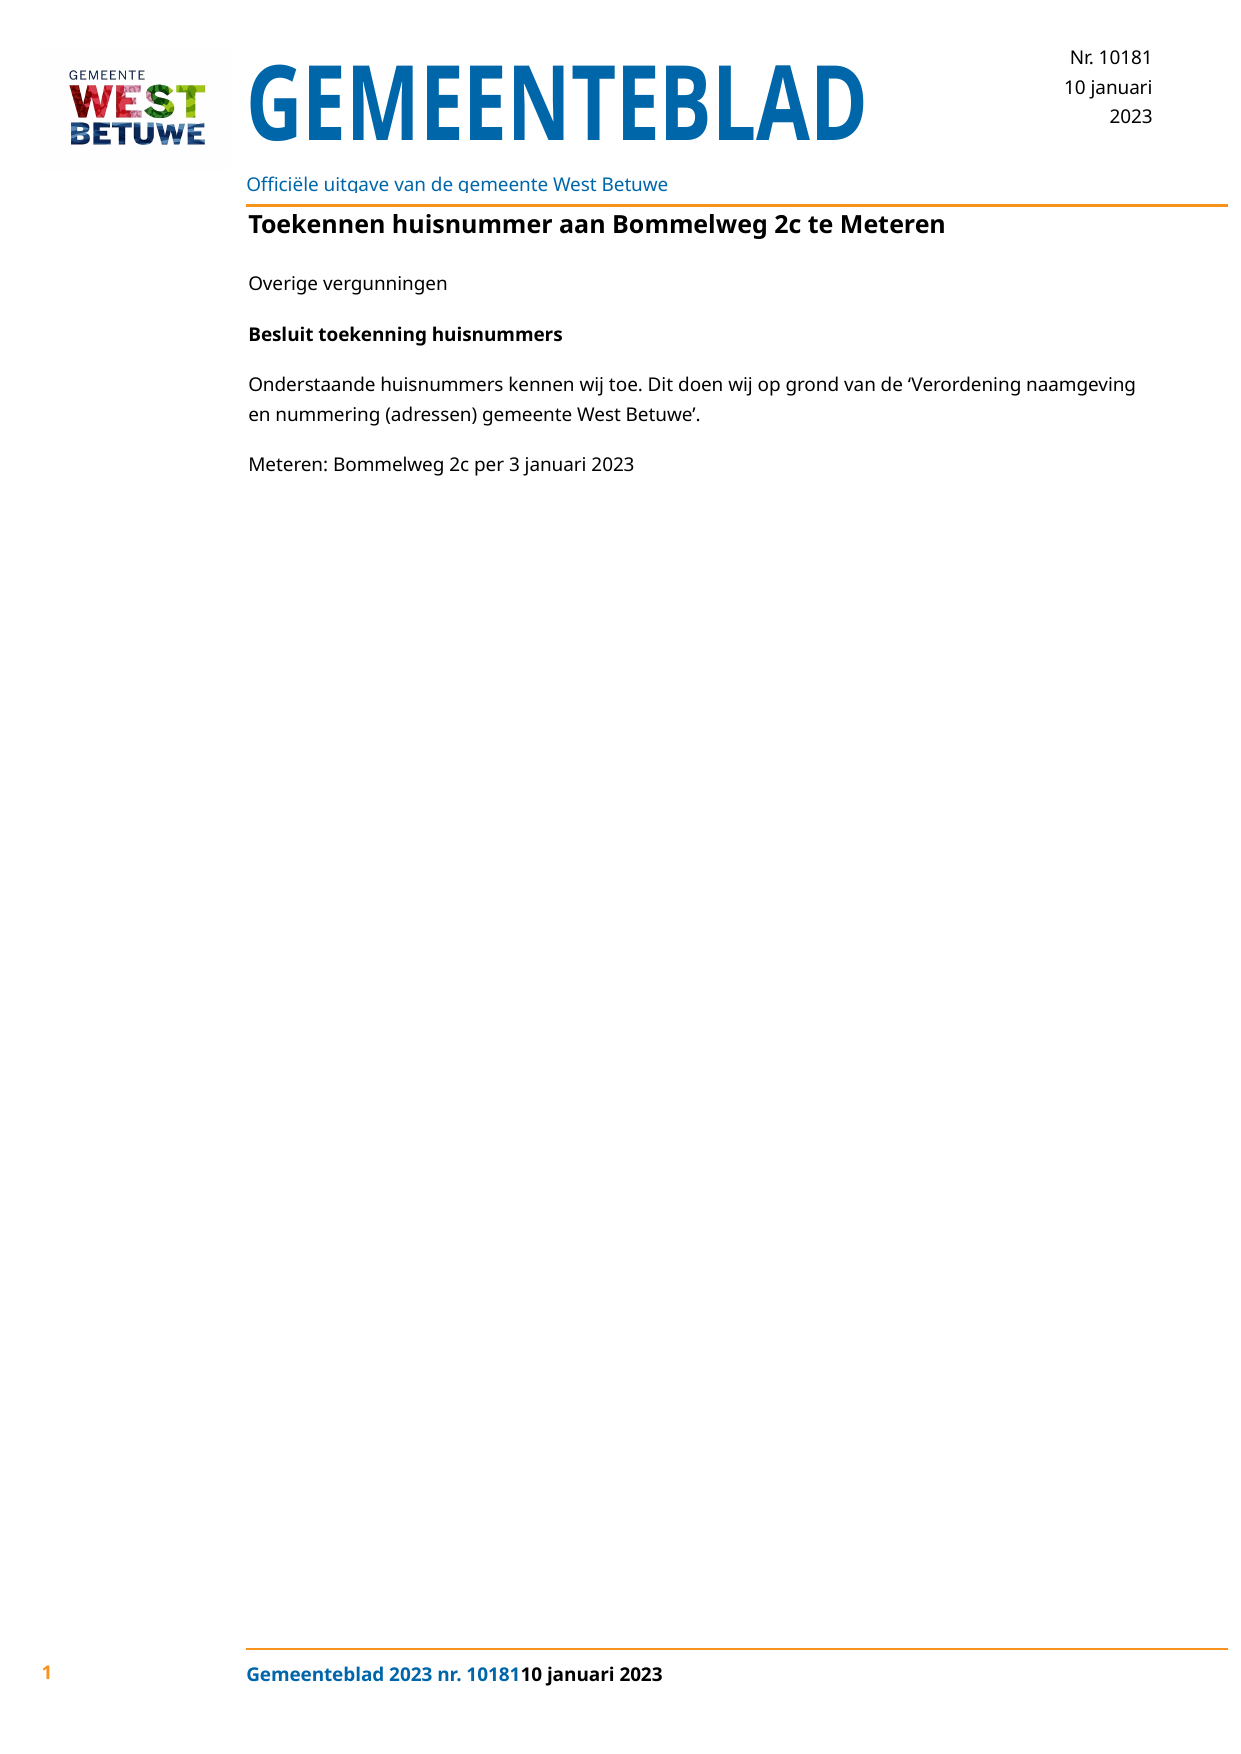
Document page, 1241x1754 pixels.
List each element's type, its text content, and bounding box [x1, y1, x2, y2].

text Meteren: Bommelweg 2c per 3 januari 2023 [248, 451, 1152, 477]
picture [41, 47, 231, 172]
text Overige vergunningen [248, 270, 1152, 296]
text Toekennen huisnummer aan Bommelweg 2c te Meteren [248, 207, 1152, 241]
text Besluit toekenning huisnummers [248, 321, 1152, 346]
text Onderstaande huisnummers kennen wij toe. Dit doen wij op grond van de ‘Verordening naamgeving en nummering (adressen) gemeente West Betuwe’. [248, 371, 1152, 426]
